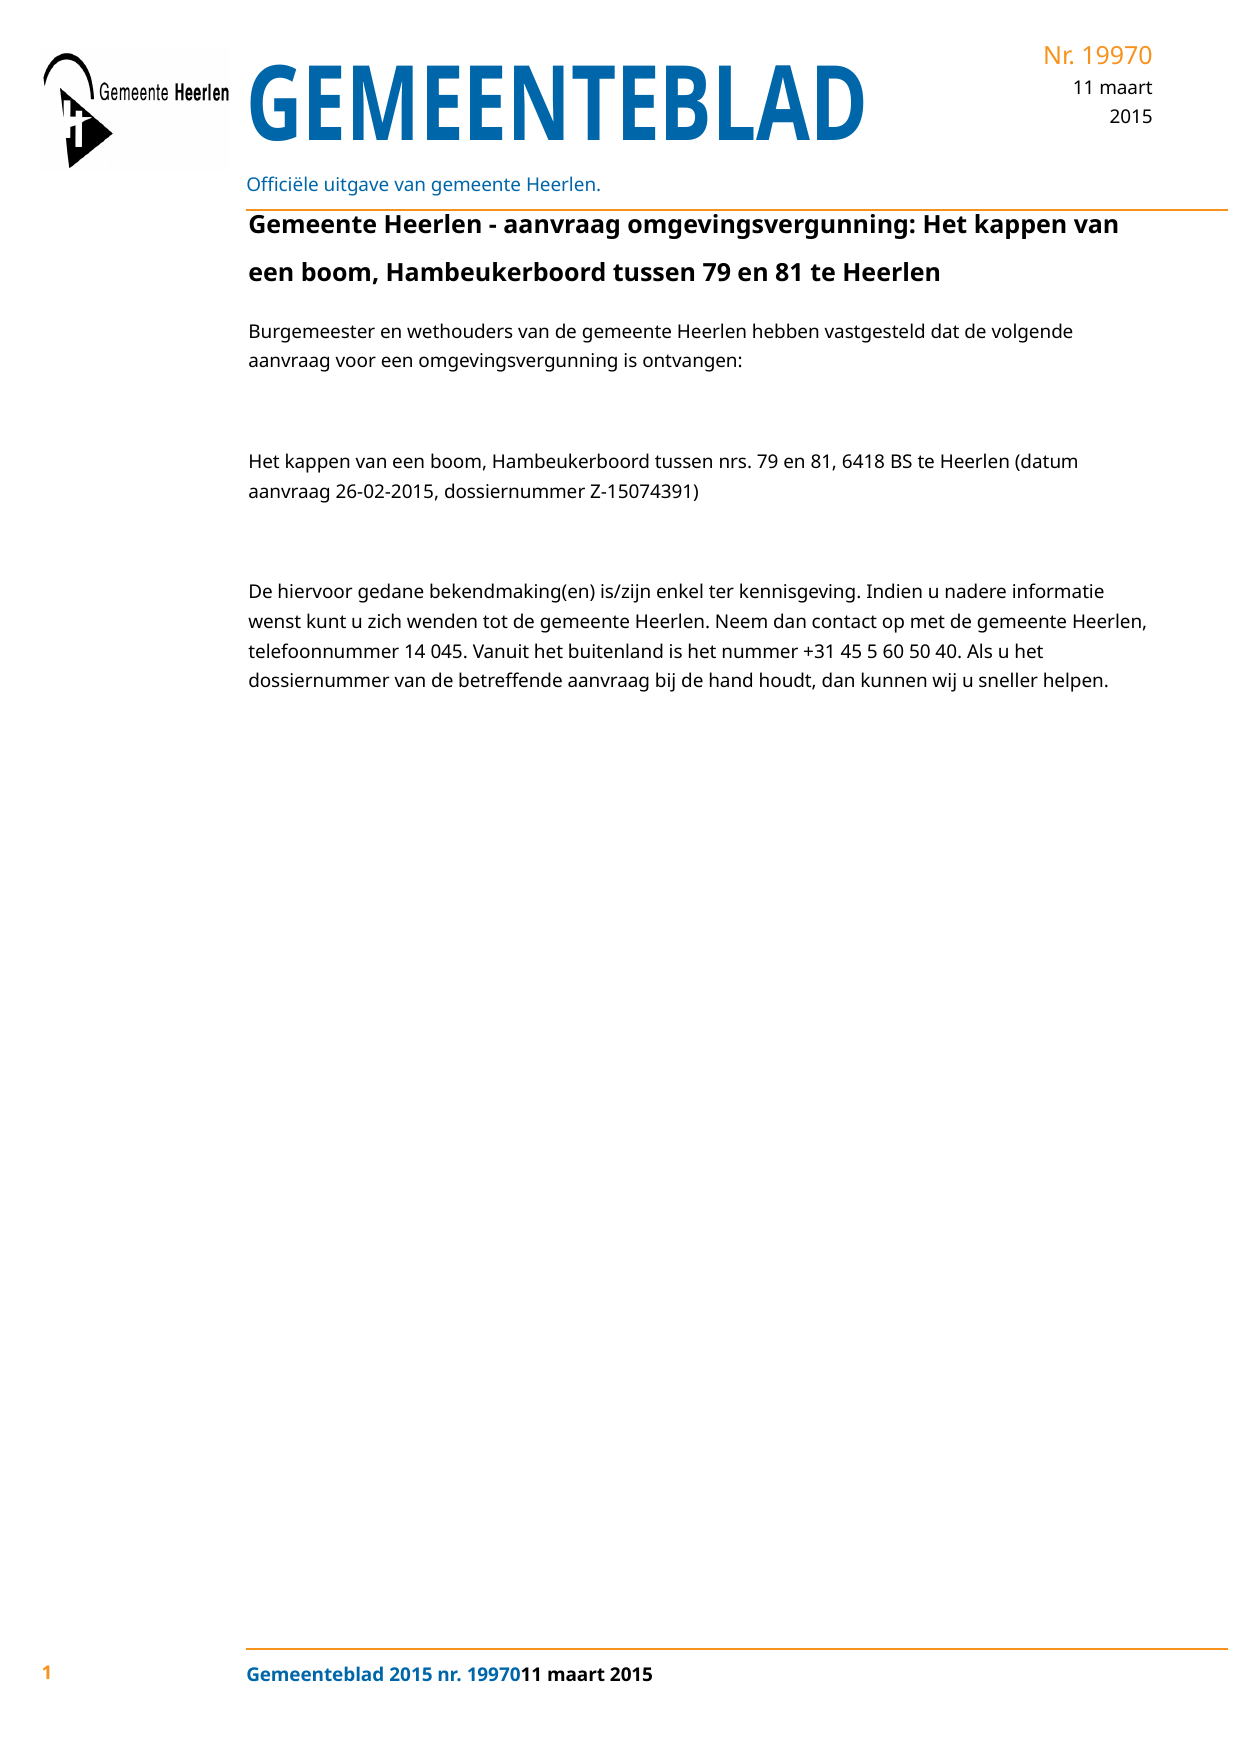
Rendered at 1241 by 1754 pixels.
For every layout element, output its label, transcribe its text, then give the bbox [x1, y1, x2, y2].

text Gemeente Heerlen - aanvraag omgevingsvergunning: Het kappen van een boom, Hambeukerboord tussen 79 en 81 te Heerlen [248, 211, 1152, 288]
text Het kappen van een boom, Hambeukerboord tussen nrs. 79 en 81, 6418 BS te Heerlen (datum aanvraag 26-02-2015, dossiernummer Z-15074391) [248, 448, 1152, 504]
picture [41, 47, 231, 172]
text Burgemeester en wethouders van de gemeente Heerlen hebben vastgesteld dat de volgende aanvraag voor een omgevingsvergunning is ontvangen: [248, 318, 1152, 373]
text De hiervoor gedane bekendmaking(en) is/zijn enkel ter kennisgeving. Indien u nadere informatie wenst kunt u zich wenden tot de gemeente Heerlen. Neem dan contact op met de gemeente Heerlen, telefoonnummer 14 045. Vanuit het buitenland is het nummer +31 45 5 60 50 40. Als u het dossiernummer van de betreffende aanvraag bij de hand houdt, dan kunnen wij u sneller helpen. [248, 579, 1152, 693]
